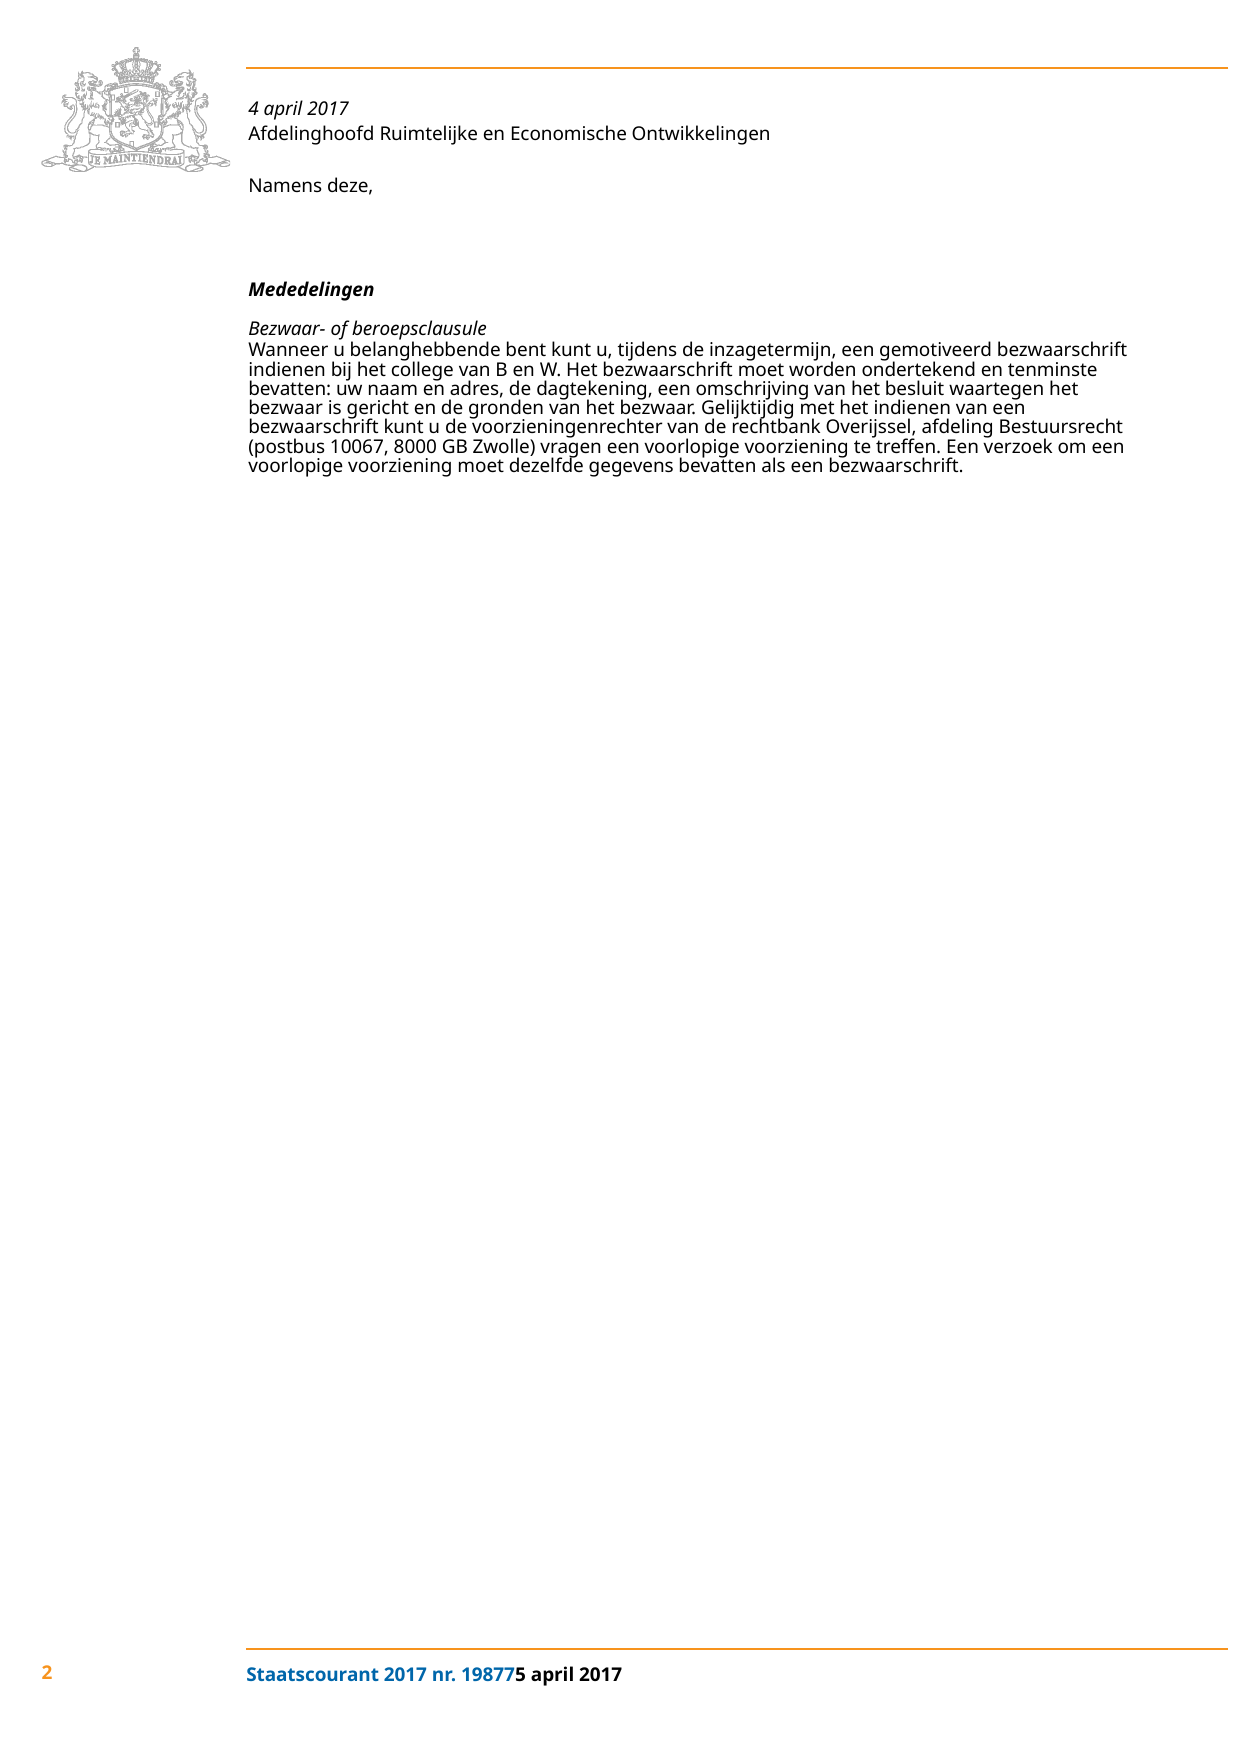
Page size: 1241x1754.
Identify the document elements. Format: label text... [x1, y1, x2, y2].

text Afdelinghoofd Ruimtelijke en Economische Ontwikkelingen [248, 121, 1152, 146]
text 4 april 2017 [248, 95, 1152, 121]
text Wanneer u belanghebbende bent kunt u, tijdens de inzagetermijn, een gemotiveerd bezwaarschrift indienen bij het college van B en W. Het bezwaarschrift moet worden ondertekend en tenminste bevatten: uw naam en adres, de dagtekening, een omschrijving van het besluit waartegen het bezwaar is gericht en de gronden van het bezwaar. Gelijktijdig met het indienen van een bezwaarschrift kunt u de voorzieningenrechter van de rechtbank Overijssel, afdeling Bestuursrecht (postbus 10067, 8000 GB Zwolle) vragen een voorlopige voorziening te treffen. Een verzoek om een voorlopige voorziening moet dezelfde gegevens bevatten als een bezwaarschrift. [248, 341, 1152, 476]
text Mededelingen [248, 276, 1152, 302]
text Namens deze, [248, 172, 1152, 198]
text Bezwaar- of beroepsclausule [248, 316, 1152, 341]
picture [41, 47, 231, 172]
